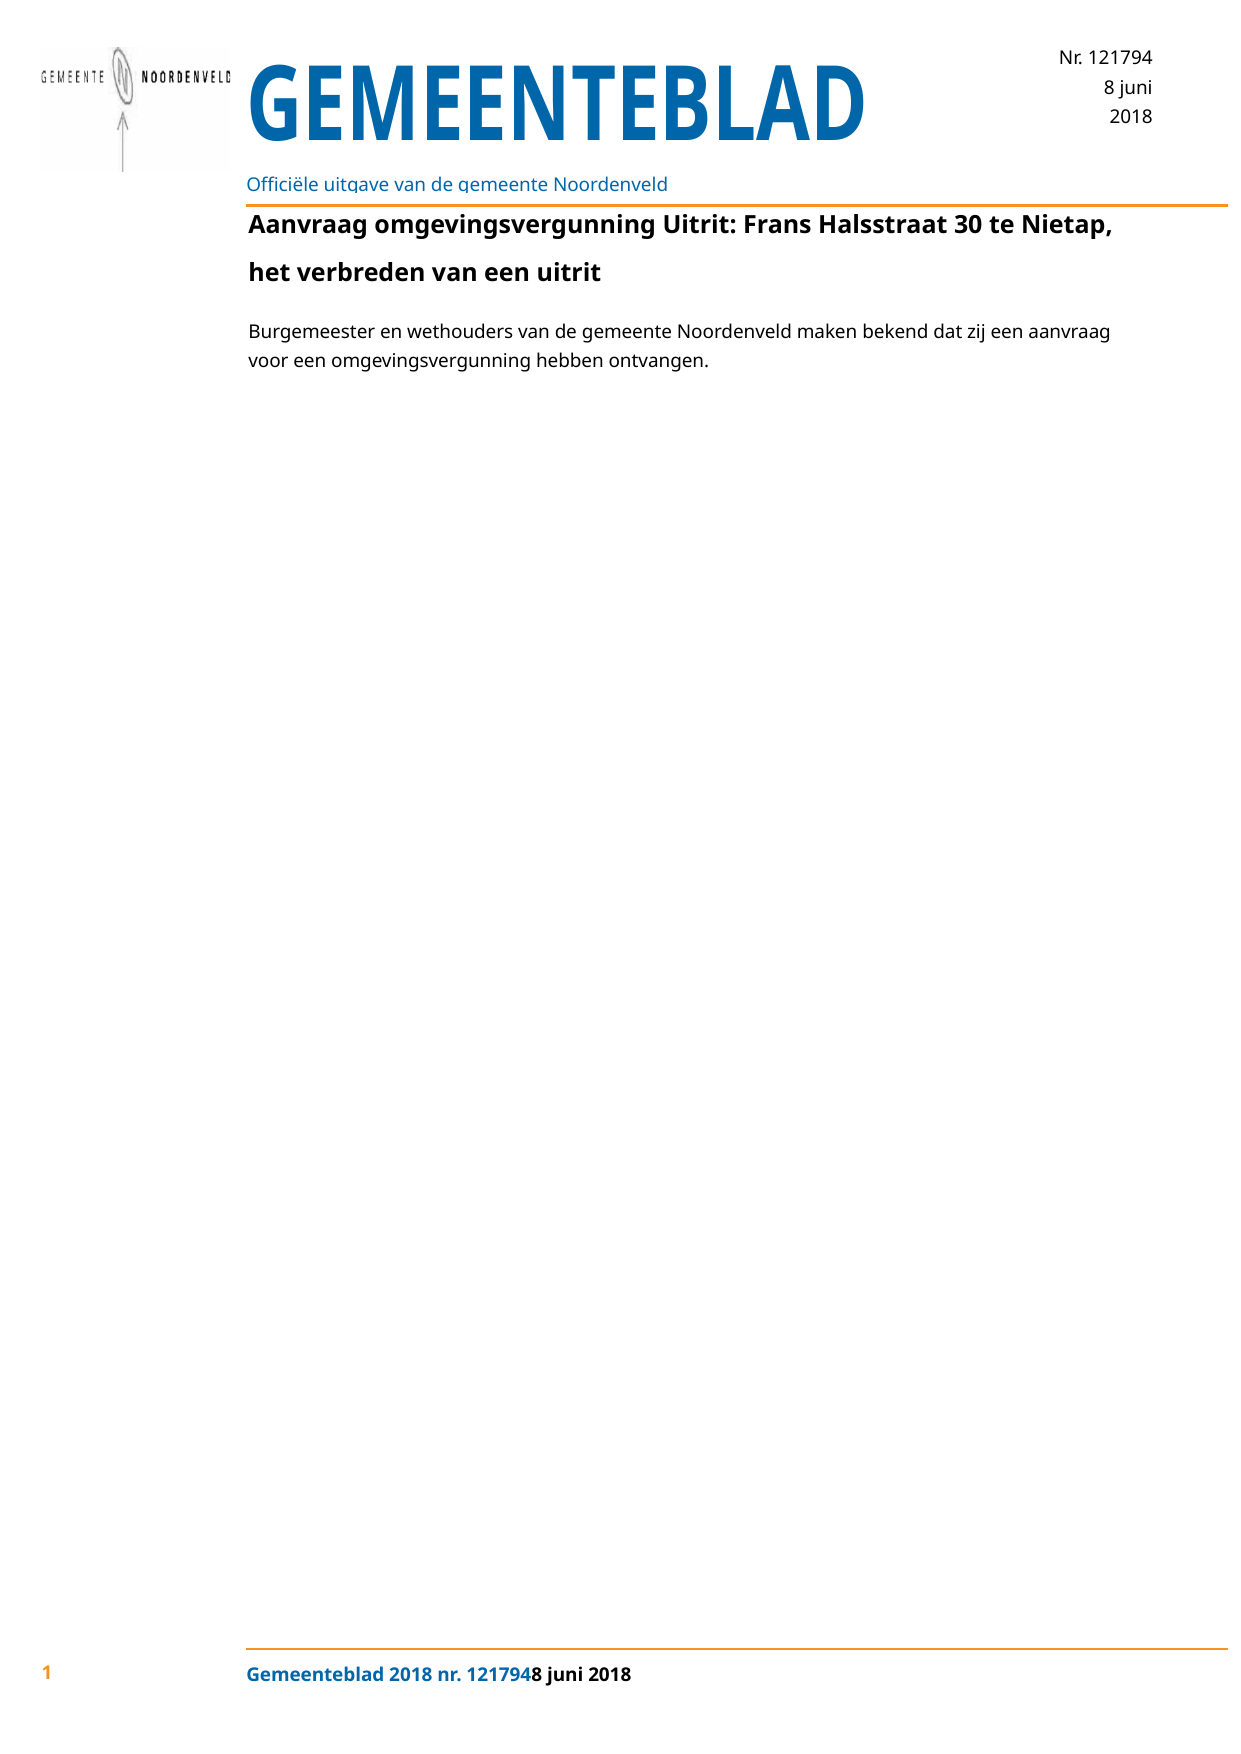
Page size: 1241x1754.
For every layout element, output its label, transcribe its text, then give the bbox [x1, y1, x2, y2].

picture [41, 47, 231, 172]
text Burgemeester en wethouders van de gemeente Noordenveld maken bekend dat zij een aanvraag voor een omgevingsvergunning hebben ontvangen. [248, 318, 1152, 373]
text Aanvraag omgevingsvergunning Uitrit: Frans Halsstraat 30 te Nietap, het verbreden van een uitrit [248, 207, 1152, 288]
